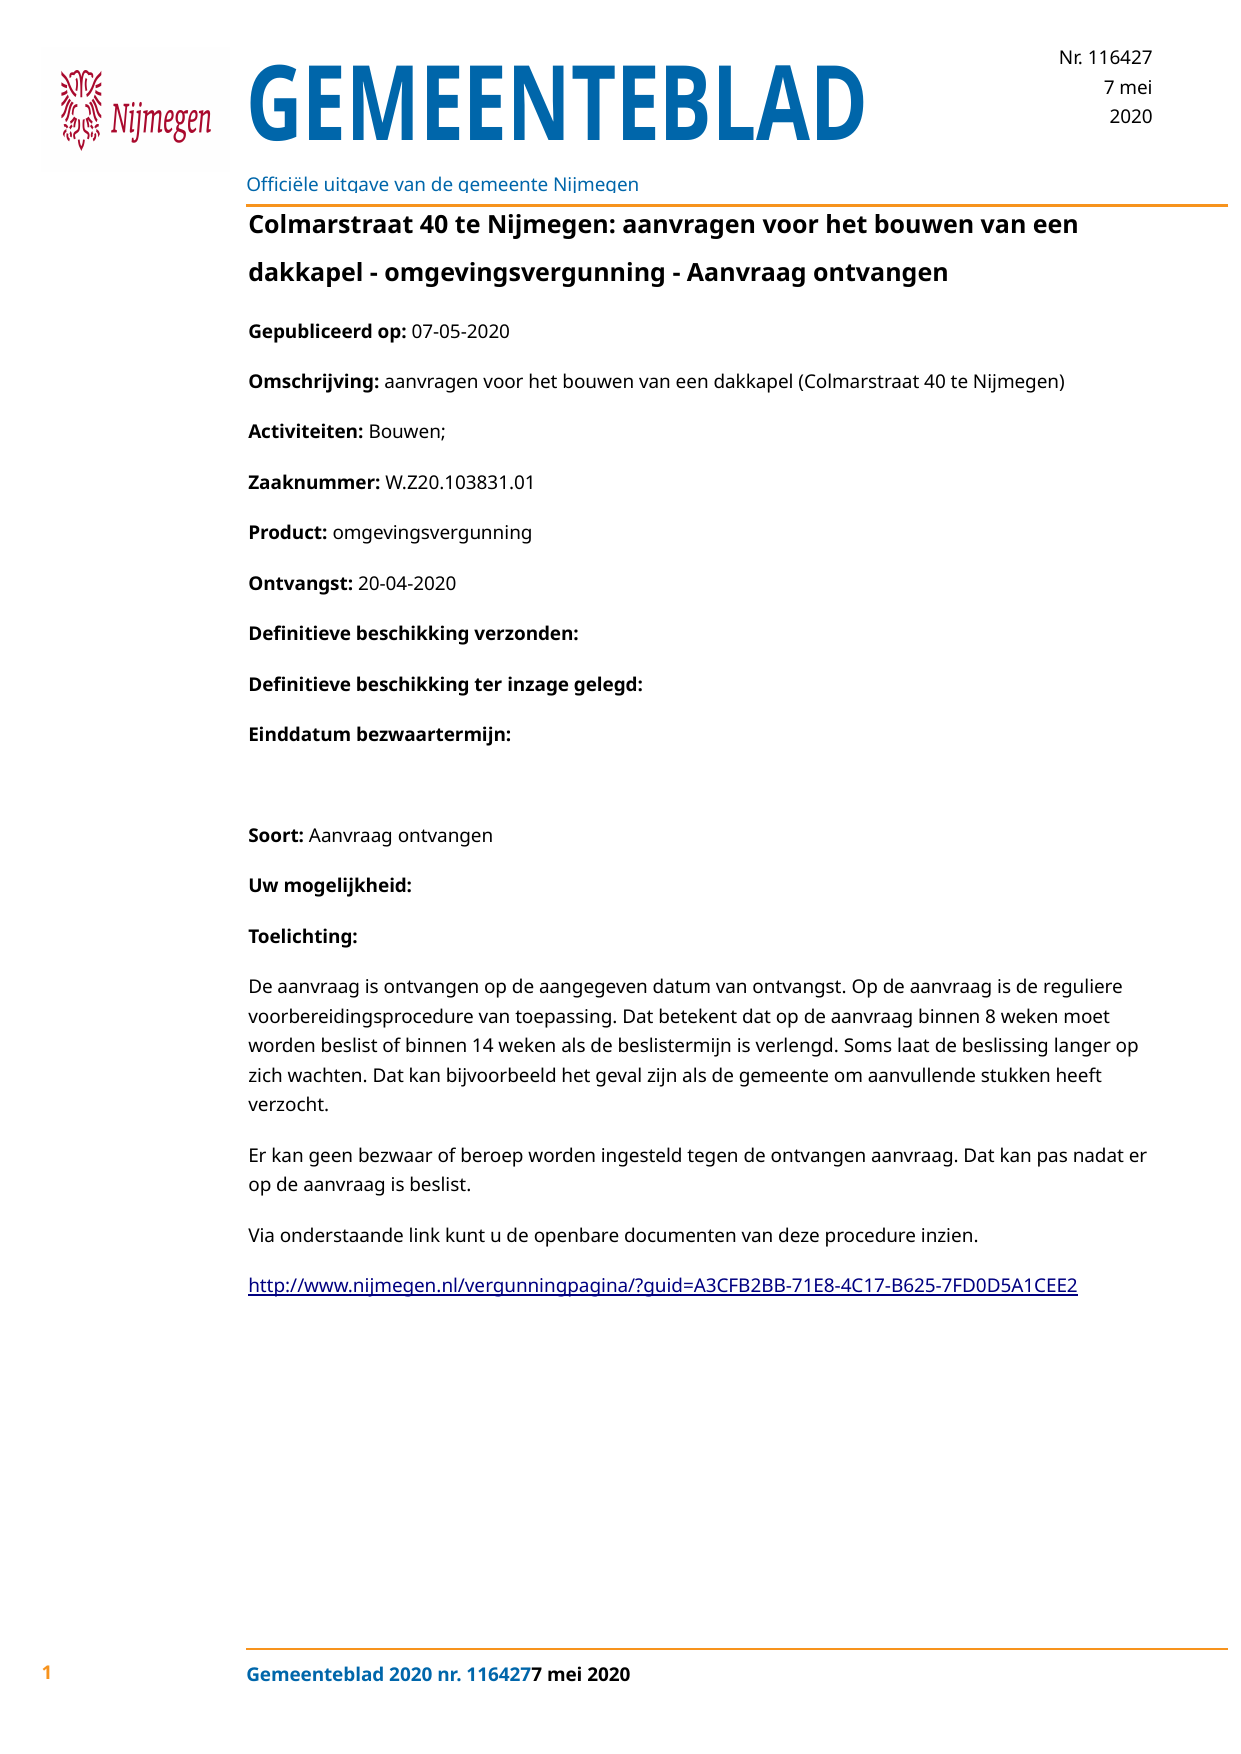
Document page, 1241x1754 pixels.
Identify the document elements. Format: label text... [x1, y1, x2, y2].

text Definitieve beschikking verzonden: [248, 620, 1152, 646]
picture [41, 47, 231, 172]
text http://www.nijmegen.nl/vergunningpagina/?guid=A3CFB2BB-71E8-4C17-B625-7FD0D5A1CEE2 [248, 1272, 1152, 1298]
text Activiteiten: Bouwen; [248, 419, 1152, 444]
text Definitieve beschikking ter inzage gelegd: [248, 671, 1152, 697]
text Toelichting: [248, 923, 1152, 949]
text Gepubliceerd op: 07-05-2020 [248, 318, 1152, 344]
text Einddatum bezwaartermijn: [248, 721, 1152, 747]
text Soort: Aanvraag ontvangen [248, 822, 1152, 848]
text De aanvraag is ontvangen op de aangegeven datum van ontvangst. Op de aanvraag is de reguliere voorbereidingsprocedure van toepassing. Dat betekent dat op de aanvraag binnen 8 weken moet worden beslist of binnen 14 weken als de beslistermijn is verlengd. Soms laat de beslissing langer op zich wachten. Dat kan bijvoorbeeld het geval zijn als de gemeente om aanvullende stukken heeft verzocht. [248, 973, 1152, 1117]
text Ontvangst: 20-04-2020 [248, 570, 1152, 596]
text Via onderstaande link kunt u de openbare documenten van deze procedure inzien. [248, 1222, 1152, 1248]
text Uw mogelijkheid: [248, 872, 1152, 898]
text Zaaknummer: W.Z20.103831.01 [248, 469, 1152, 495]
text Er kan geen bezwaar of beroep worden ingesteld tegen de ontvangen aanvraag. Dat kan pas nadat er op de aanvraag is beslist. [248, 1142, 1152, 1197]
text Colmarstraat 40 te Nijmegen: aanvragen voor het bouwen van een dakkapel - omgevingsvergunning - Aanvraag ontvangen [248, 207, 1152, 288]
text Omschrijving: aanvragen voor het bouwen van een dakkapel (Colmarstraat 40 te Nijmegen) [248, 368, 1152, 394]
text Product: omgevingsvergunning [248, 519, 1152, 545]
